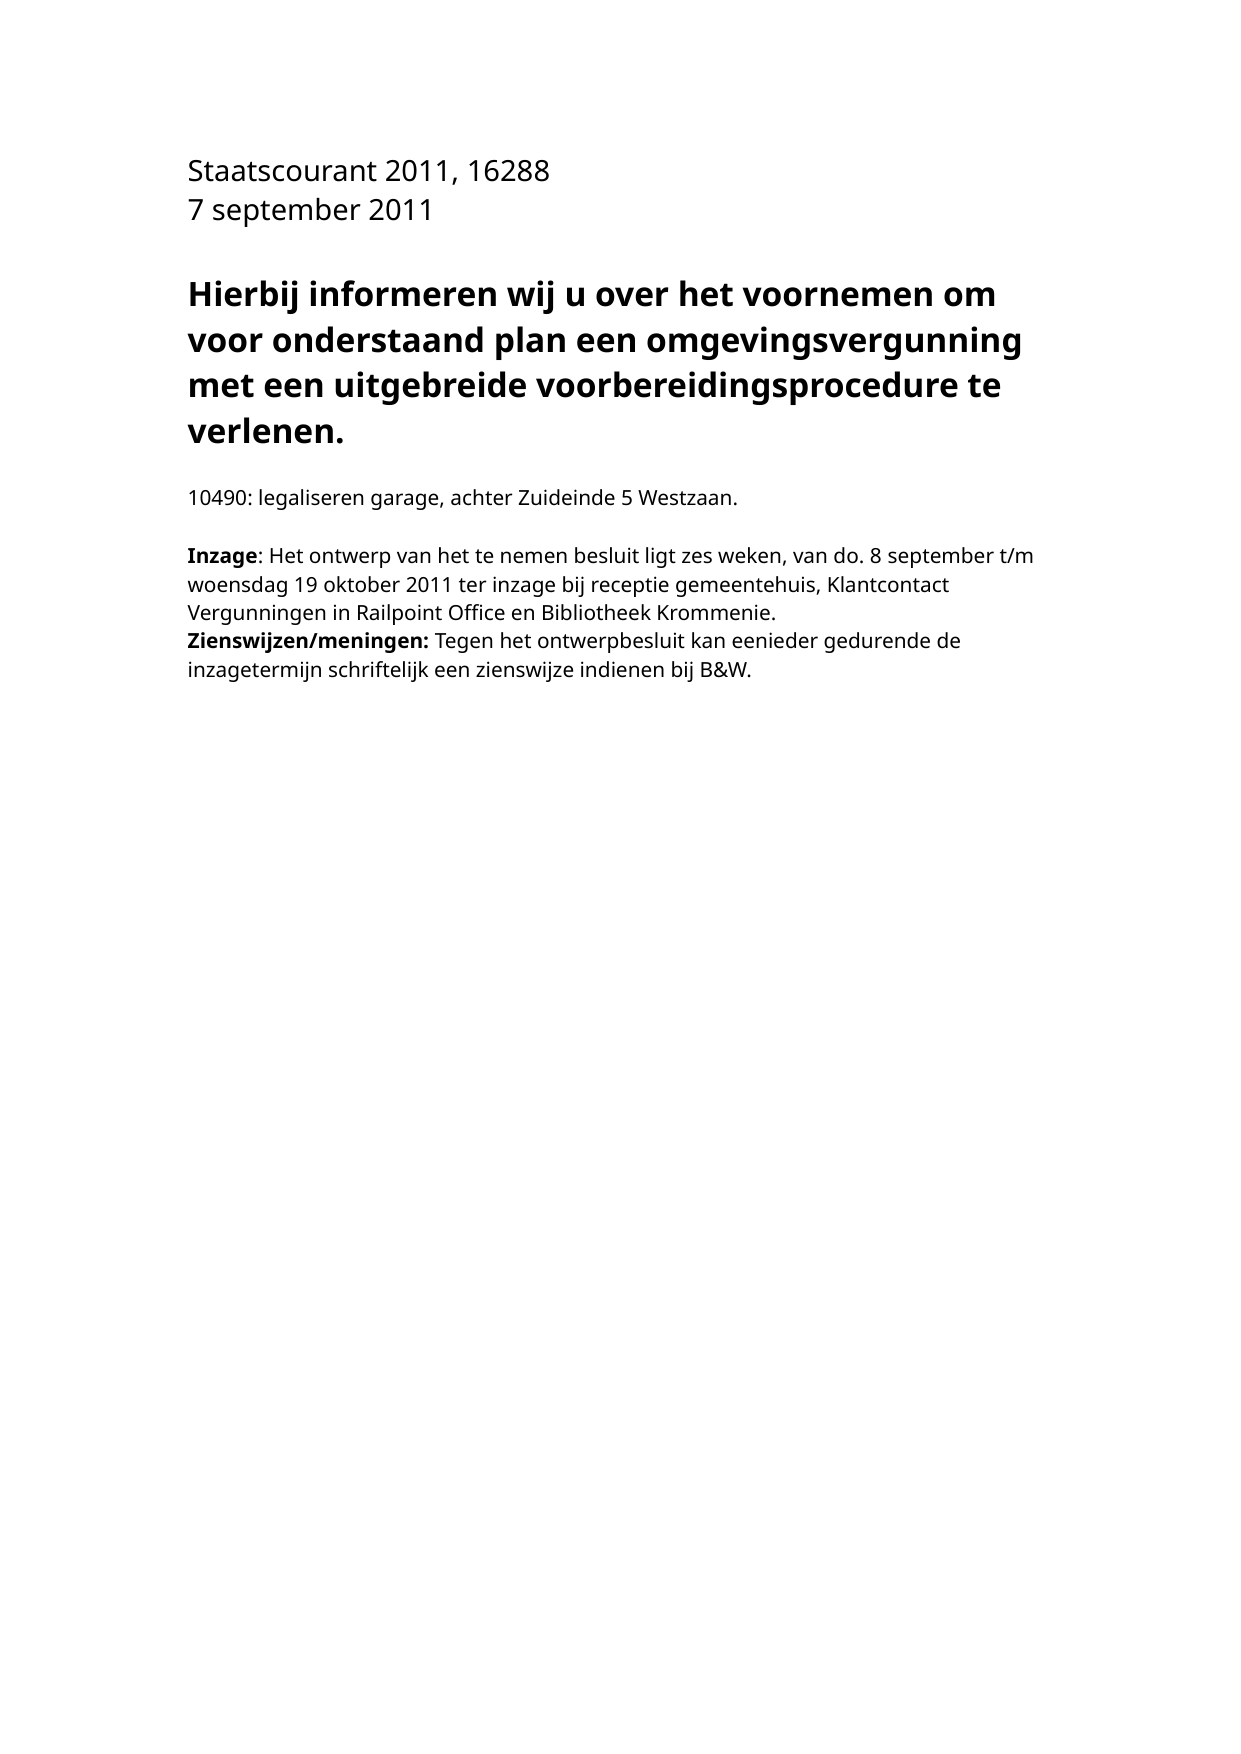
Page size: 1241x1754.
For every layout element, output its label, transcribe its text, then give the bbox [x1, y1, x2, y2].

text 7 september 2011 [187, 190, 1053, 229]
text Zienswijzen/meningen: Tegen het ontwerpbesluit kan eenieder gedurende de inzagetermijn schriftelijk een zienswijze indienen bij B&W. [187, 627, 1053, 683]
text Staatscourant 2011, 16288 [187, 150, 1053, 190]
text Inzage: Het ontwerp van het te nemen besluit ligt zes weken, van do. 8 september t/m woensdag 19 oktober 2011 ter inzage bij receptie gemeentehuis, Klantcontact Vergunningen in Railpoint Office en Bibliotheek Krommenie. [187, 541, 1053, 627]
subtitle Hierbij informeren wij u over het voornemen om voor onderstaand plan een omgevingsvergunning met een uitgebreide voorbereidingsprocedure te verlenen. [187, 271, 1053, 453]
text 10490: legaliseren garage, achter Zuideinde 5 Westzaan. [187, 483, 1053, 511]
